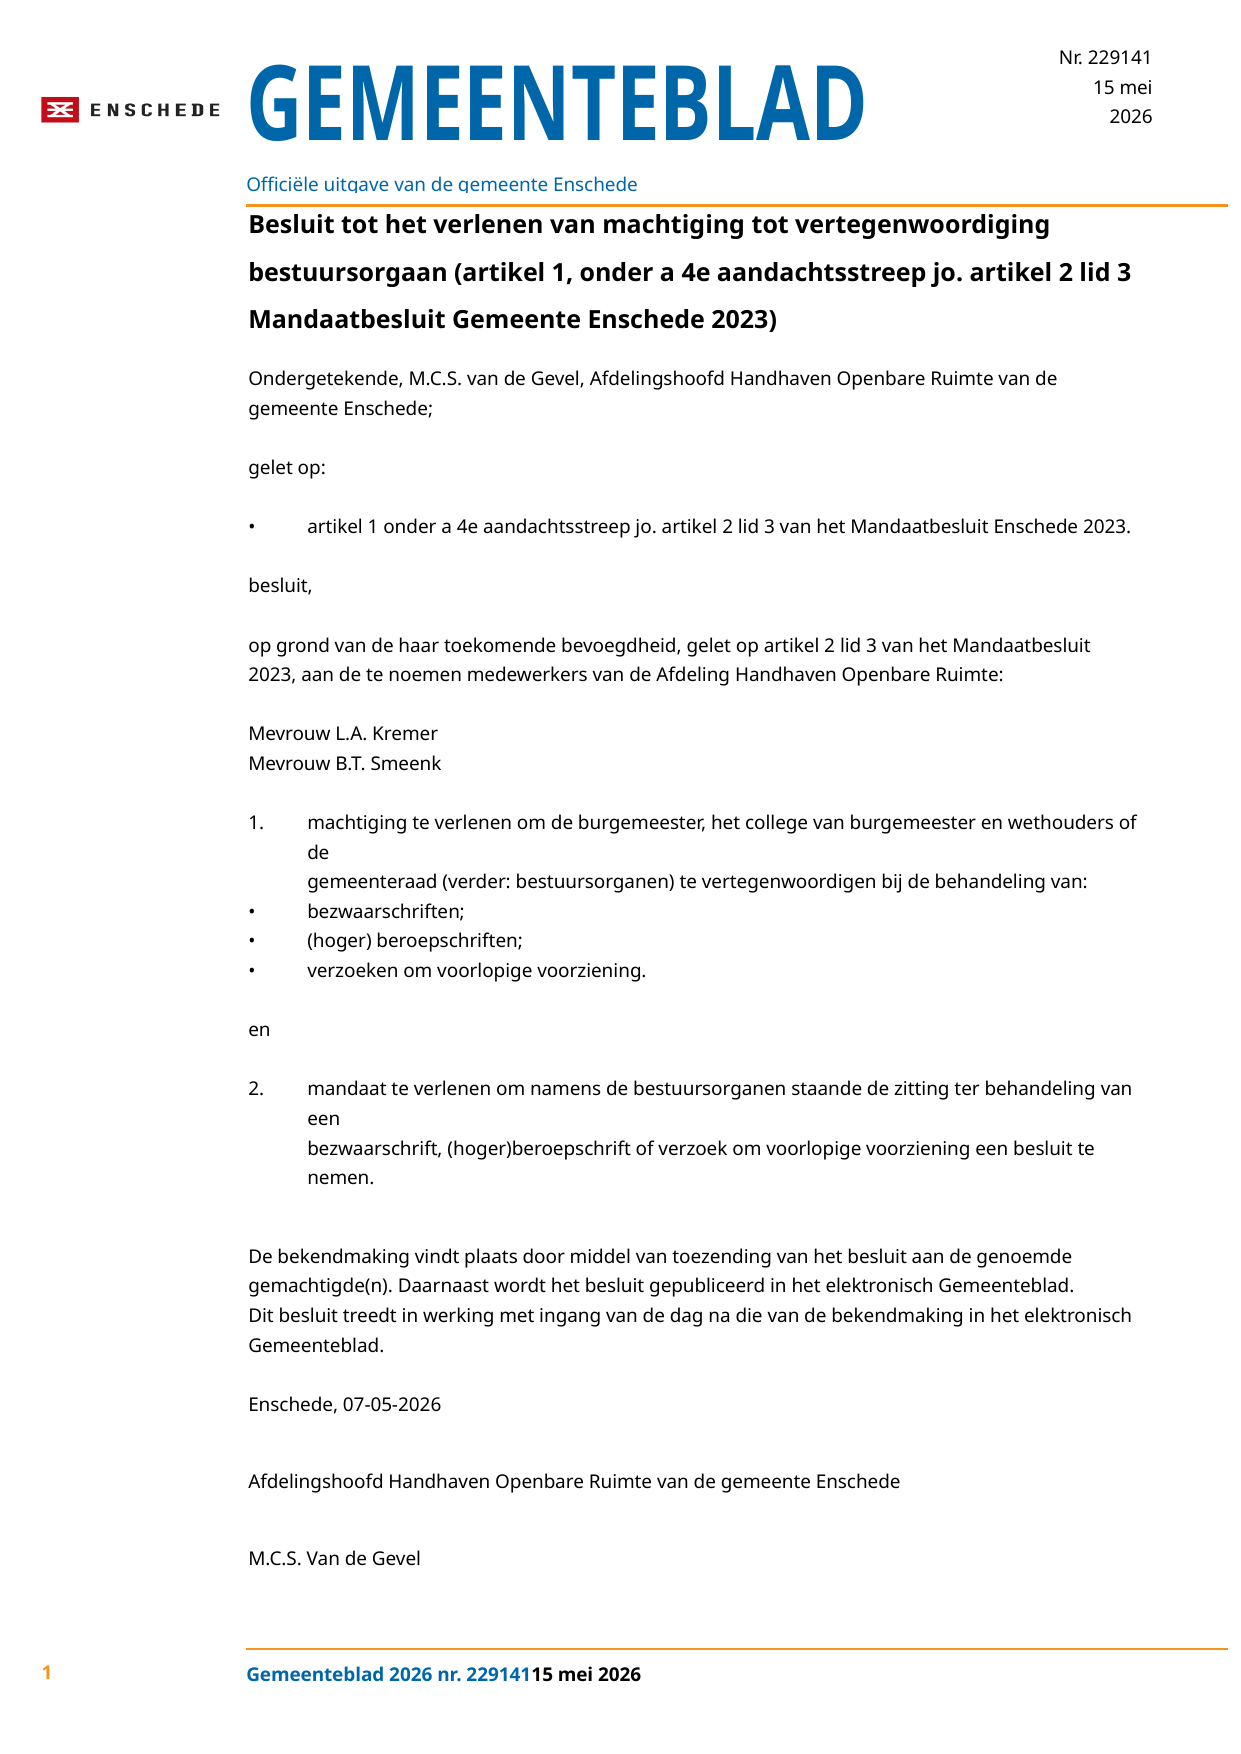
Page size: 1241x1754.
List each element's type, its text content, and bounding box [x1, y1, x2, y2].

list verzoeken om voorlopige voorziening. [248, 957, 1152, 983]
list mandaat te verlenen om namens de bestuursorganen staande de zitting ter behandeling van een [248, 1076, 1152, 1131]
list gemeenteraad (verder: bestuursorganen) te vertegenwoordigen bij de behandeling van: [248, 868, 1152, 894]
picture [41, 47, 231, 172]
text Afdelingshoofd Handhaven Openbare Ruimte van de gemeente Enschede [248, 1468, 1152, 1494]
text en [248, 1016, 1152, 1042]
text Ondergetekende, M.C.S. van de Gevel, Afdelingshoofd Handhaven Openbare Ruimte van de gemeente Enschede; [248, 366, 1152, 421]
text gelet op: [248, 454, 1152, 480]
text De bekendmaking vindt plaats door middel van toezending van het besluit aan de genoemde gemachtigde(n). Daarnaast wordt het besluit gepubliceerd in het elektronisch Gemeenteblad. [248, 1243, 1152, 1298]
text Enschede, 07-05-2026 [248, 1391, 1152, 1417]
text op grond van de haar toekomende bevoegdheid, gelet op artikel 2 lid 3 van het Mandaatbesluit [248, 632, 1152, 657]
text Mevrouw B.T. Smeenk [248, 750, 1152, 776]
list (hoger) beroepschriften; [248, 928, 1152, 953]
text Dit besluit treedt in werking met ingang van de dag na die van de bekendmaking in het elektronisch Gemeenteblad. [248, 1302, 1152, 1358]
list artikel 1 onder a 4e aandachtsstreep jo. artikel 2 lid 3 van het Mandaatbesluit Enschede 2023. [248, 513, 1152, 539]
list bezwaarschrift, (hoger)beroepschrift of verzoek om voorlopige voorziening een besluit te nemen. [248, 1135, 1152, 1190]
text M.C.S. Van de Gevel [248, 1545, 1152, 1571]
text Besluit tot het verlenen van machtiging tot vertegenwoordiging bestuursorgaan (artikel 1, onder a 4e aandachtsstreep jo. artikel 2 lid 3 Mandaatbesluit Gemeente Enschede 2023) [248, 207, 1152, 336]
text besluit, [248, 573, 1152, 598]
list machtiging te verlenen om de burgemeester, het college van burgemeester en wethouders of de [248, 809, 1152, 864]
list bezwaarschriften; [248, 898, 1152, 924]
text 2023, aan de te noemen medewerkers van de Afdeling Handhaven Openbare Ruimte: [248, 661, 1152, 687]
text Mevrouw L.A. Kremer [248, 721, 1152, 746]
